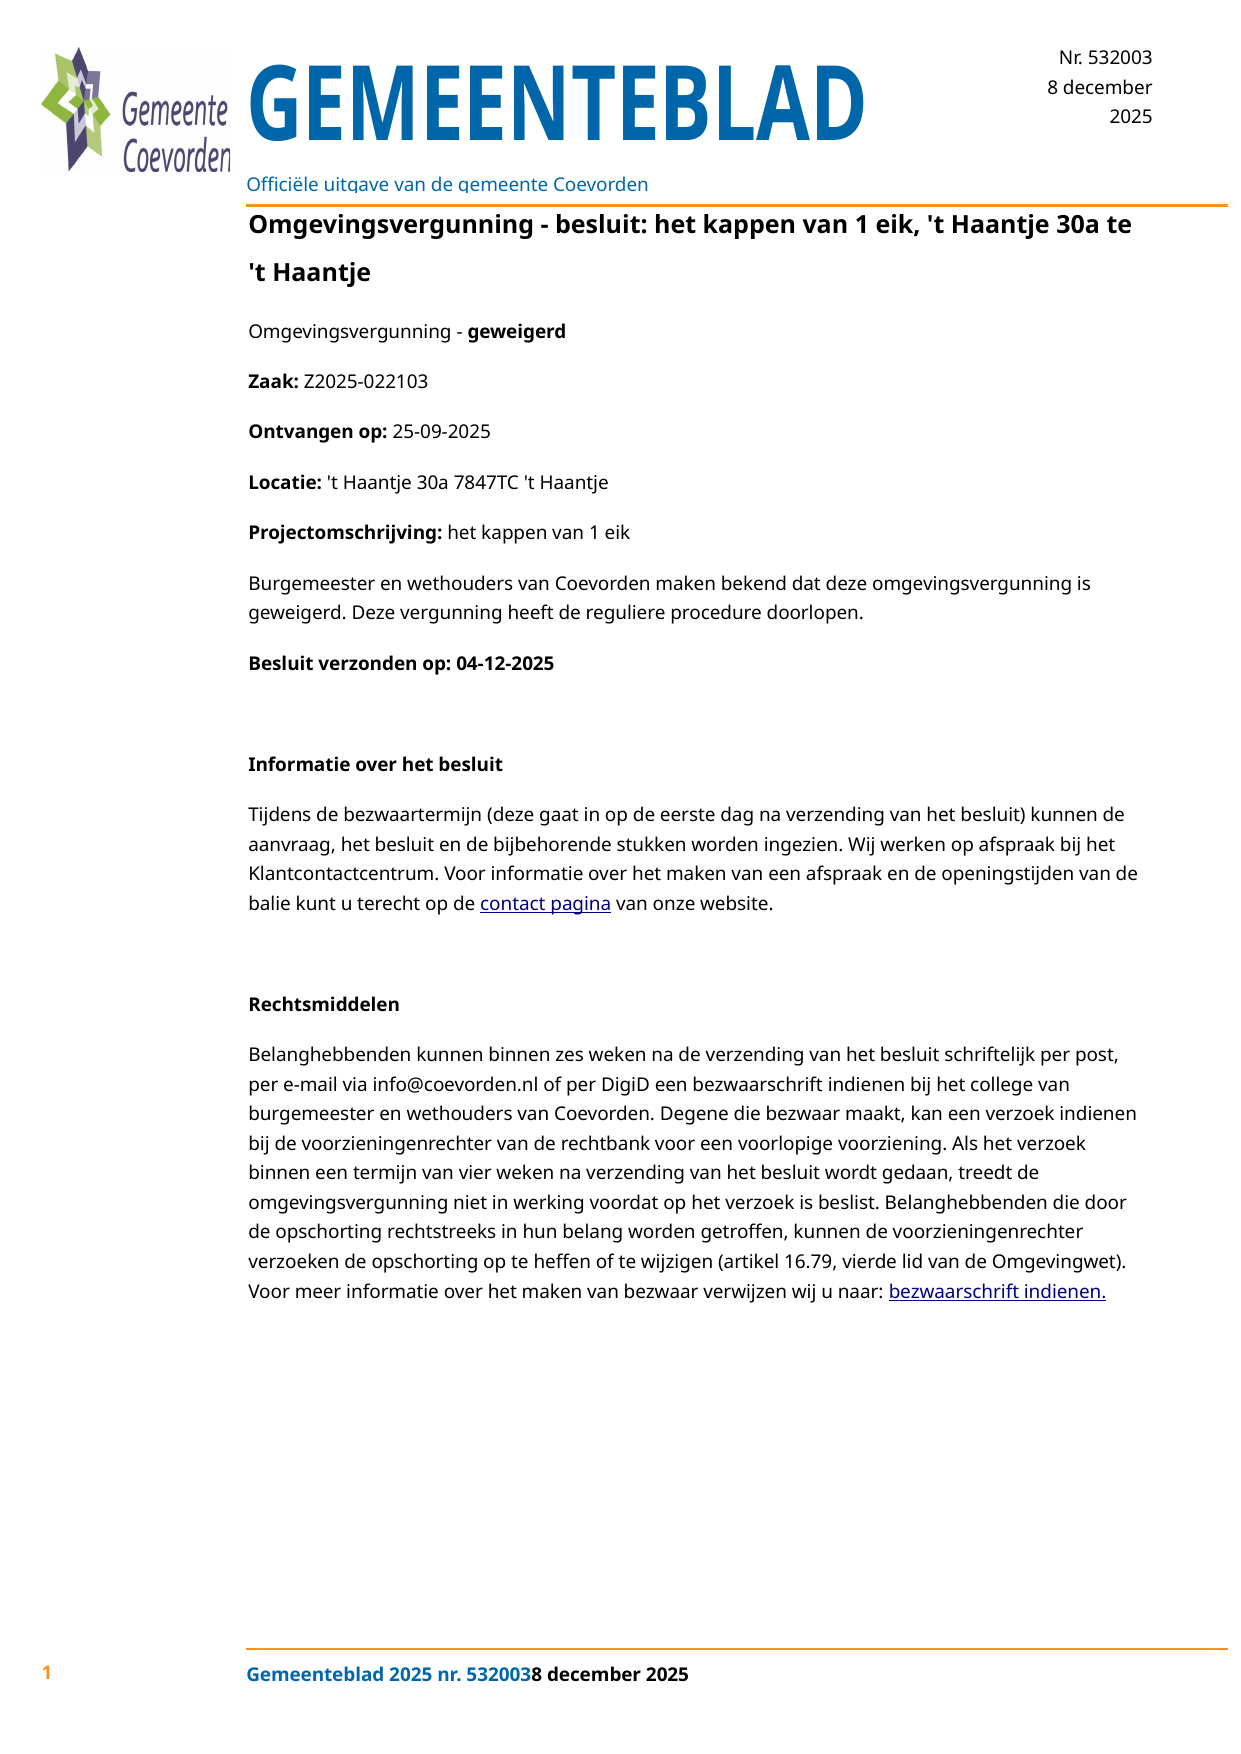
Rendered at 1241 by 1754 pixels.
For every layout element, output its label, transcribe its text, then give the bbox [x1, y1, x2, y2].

text Belanghebbenden kunnen binnen zes weken na de verzending van het besluit schriftelijk per post, per e-mail via info@coevorden.nl of per DigiD een bezwaarschrift indienen bij het college van burgemeester en wethouders van Coevorden. Degene die bezwaar maakt, kan een verzoek indienen bij de voorzieningenrechter van de rechtbank voor een voorlopige voorziening. Als het verzoek binnen een termijn van vier weken na verzending van het besluit wordt gedaan, treedt de omgevingsvergunning niet in werking voordat op het verzoek is beslist. Belanghebbenden die door de opschorting rechtstreeks in hun belang worden getroffen, kunnen de voorzieningenrechter verzoeken de opschorting op te heffen of te wijzigen (artikel 16.79, vierde lid van de Omgevingwet). Voor meer informatie over het maken van bezwaar verwijzen wij u naar: bezwaarschrift indienen. [248, 1041, 1152, 1304]
text Locatie: 't Haantje 30a 7847TC 't Haantje [248, 469, 1152, 495]
text Projectomschrijving: het kappen van 1 eik [248, 519, 1152, 545]
text Besluit verzonden op: 04-12-2025 [248, 650, 1152, 676]
text Burgemeester en wethouders van Coevorden maken bekend dat deze omgevingsvergunning is geweigerd. Deze vergunning heeft de reguliere procedure doorlopen. [248, 570, 1152, 625]
picture [41, 47, 231, 172]
text Informatie over het besluit [248, 751, 1152, 777]
text Zaak: Z2025-022103 [248, 368, 1152, 394]
text Omgevingsvergunning - geweigerd [248, 318, 1152, 344]
text Omgevingsvergunning - besluit: het kappen van 1 eik, 't Haantje 30a te 't Haantje [248, 207, 1152, 288]
text Ontvangen op: 25-09-2025 [248, 419, 1152, 444]
text Tijdens de bezwaartermijn (deze gaat in op de eerste dag na verzending van het besluit) kunnen de aanvraag, het besluit en de bijbehorende stukken worden ingezien. Wij werken op afspraak bij het Klantcontactcentrum. Voor informatie over het maken van een afspraak en de openingstijden van de balie kunt u terecht op de contact pagina van onze website. [248, 801, 1152, 916]
text Rechtsmiddelen [248, 991, 1152, 1017]
